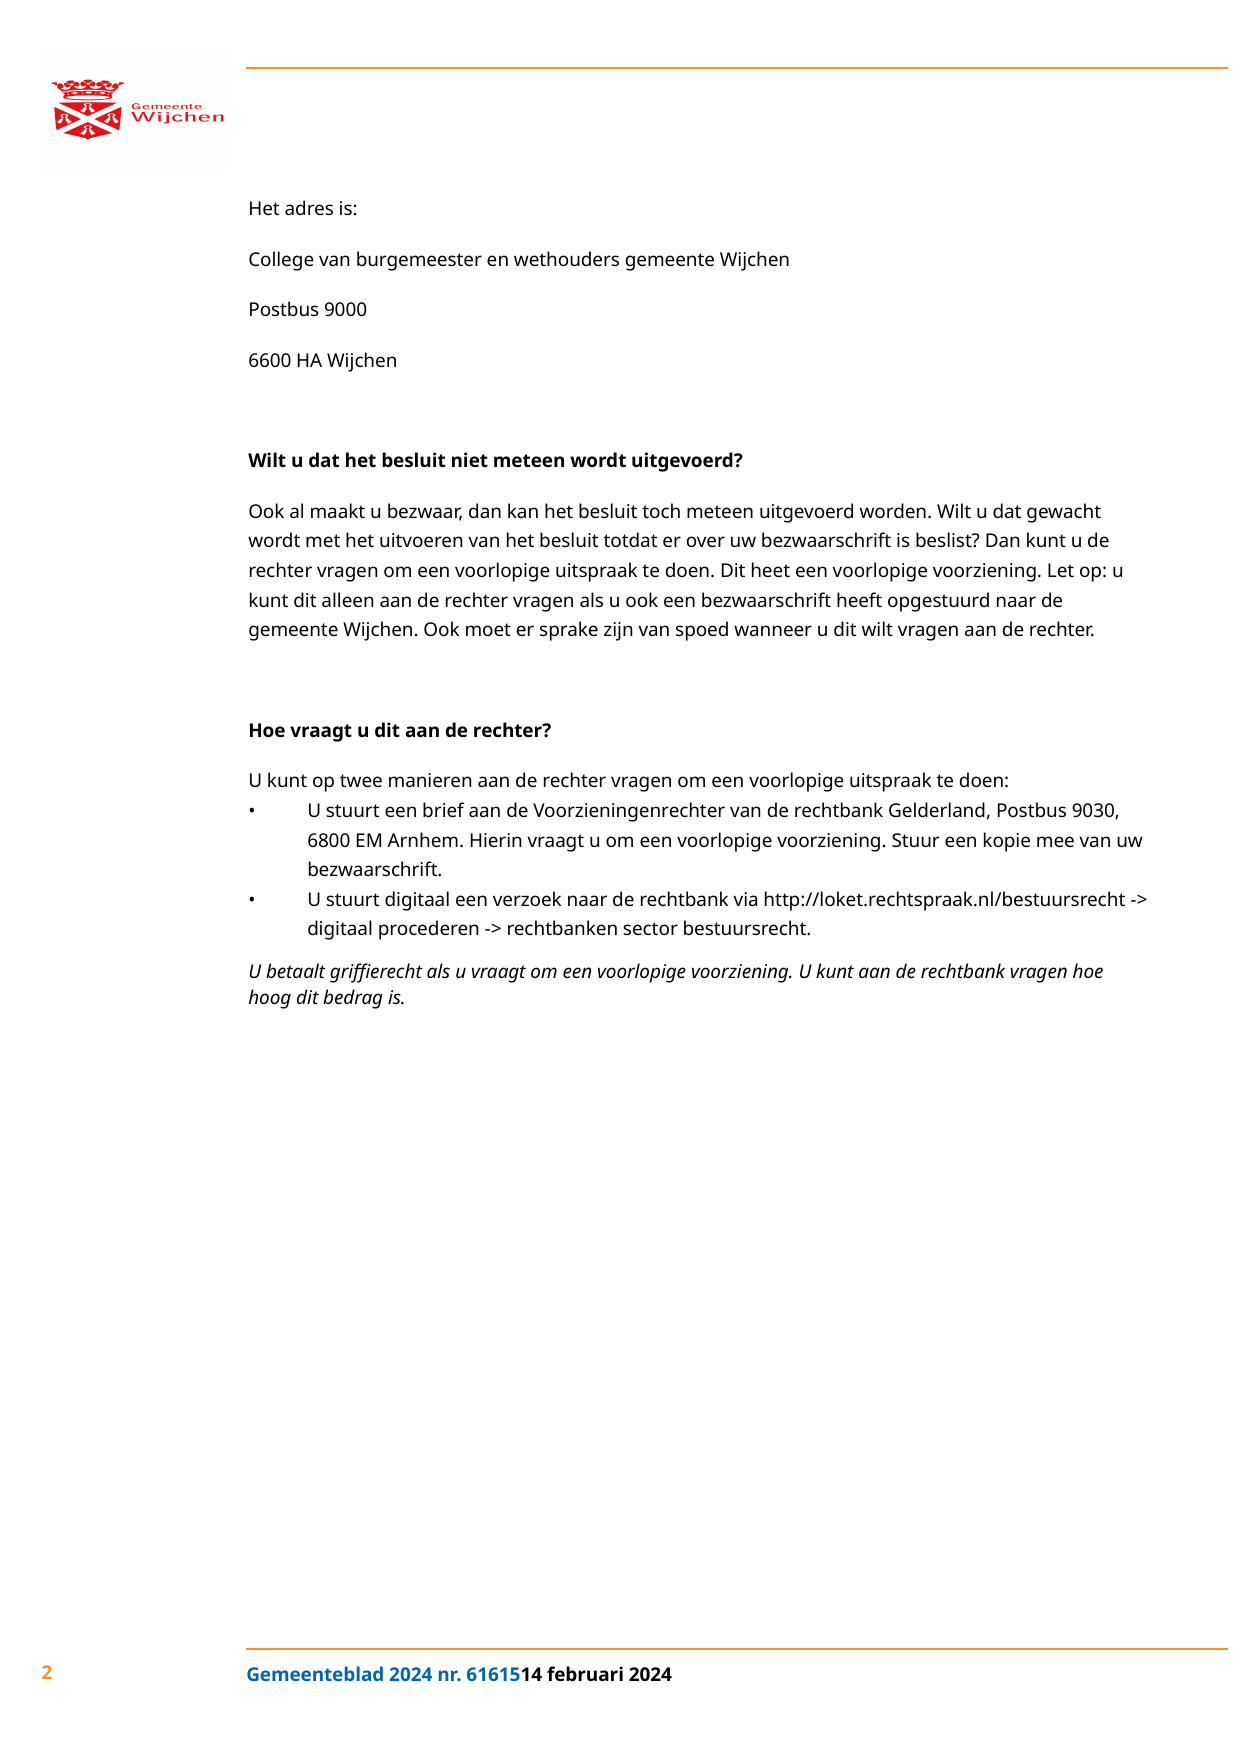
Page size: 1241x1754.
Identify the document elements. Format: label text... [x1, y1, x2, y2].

text Het adres is: [248, 196, 1152, 221]
text U betaalt griffierecht als u vraagt om een voorlopige voorziening. U kunt aan de rechtbank vragen hoe hoog dit bedrag is. [248, 959, 1152, 1010]
list U stuurt een brief aan de Voorzieningenrechter van de rechtbank Gelderland, Postbus 9030, 6800 EM Arnhem. Hierin vraagt u om een voorlopige voorziening. Stuur een kopie mee van uw bezwaarschrift. [248, 797, 1152, 882]
list U stuurt digitaal een verzoek naar de rechtbank via http://loket.rechtspraak.nl/bestuursrecht -> digitaal procederen -> rechtbanken sector bestuursrecht. [248, 886, 1152, 941]
text Ook al maakt u bezwaar, dan kan het besluit toch meteen uitgevoerd worden. Wilt u dat gewacht wordt met het uitvoeren van het besluit totdat er over uw bezwaarschrift is beslist? Dan kunt u de rechter vragen om een voorlopige uitspraak te doen. Dit heet een voorlopige voorziening. Let op: u kunt dit alleen aan de rechter vragen als u ook een bezwaarschrift heeft opgestuurd naar de gemeente Wijchen. Ook moet er sprake zijn van spoed wanneer u dit wilt vragen aan de rechter. [248, 498, 1152, 642]
text College van burgemeester en wethouders gemeente Wijchen [248, 246, 1152, 272]
text Hoe vraagt u dit aan de rechter? [248, 717, 1152, 743]
picture [41, 47, 231, 172]
text U kunt op twee manieren aan de rechter vragen om een voorlopige uitspraak te doen: [248, 768, 1152, 793]
text Wilt u dat het besluit niet meteen wordt uitgevoerd? [248, 448, 1152, 473]
text Postbus 9000 [248, 296, 1152, 322]
text 6600 HA Wijchen [248, 347, 1152, 373]
